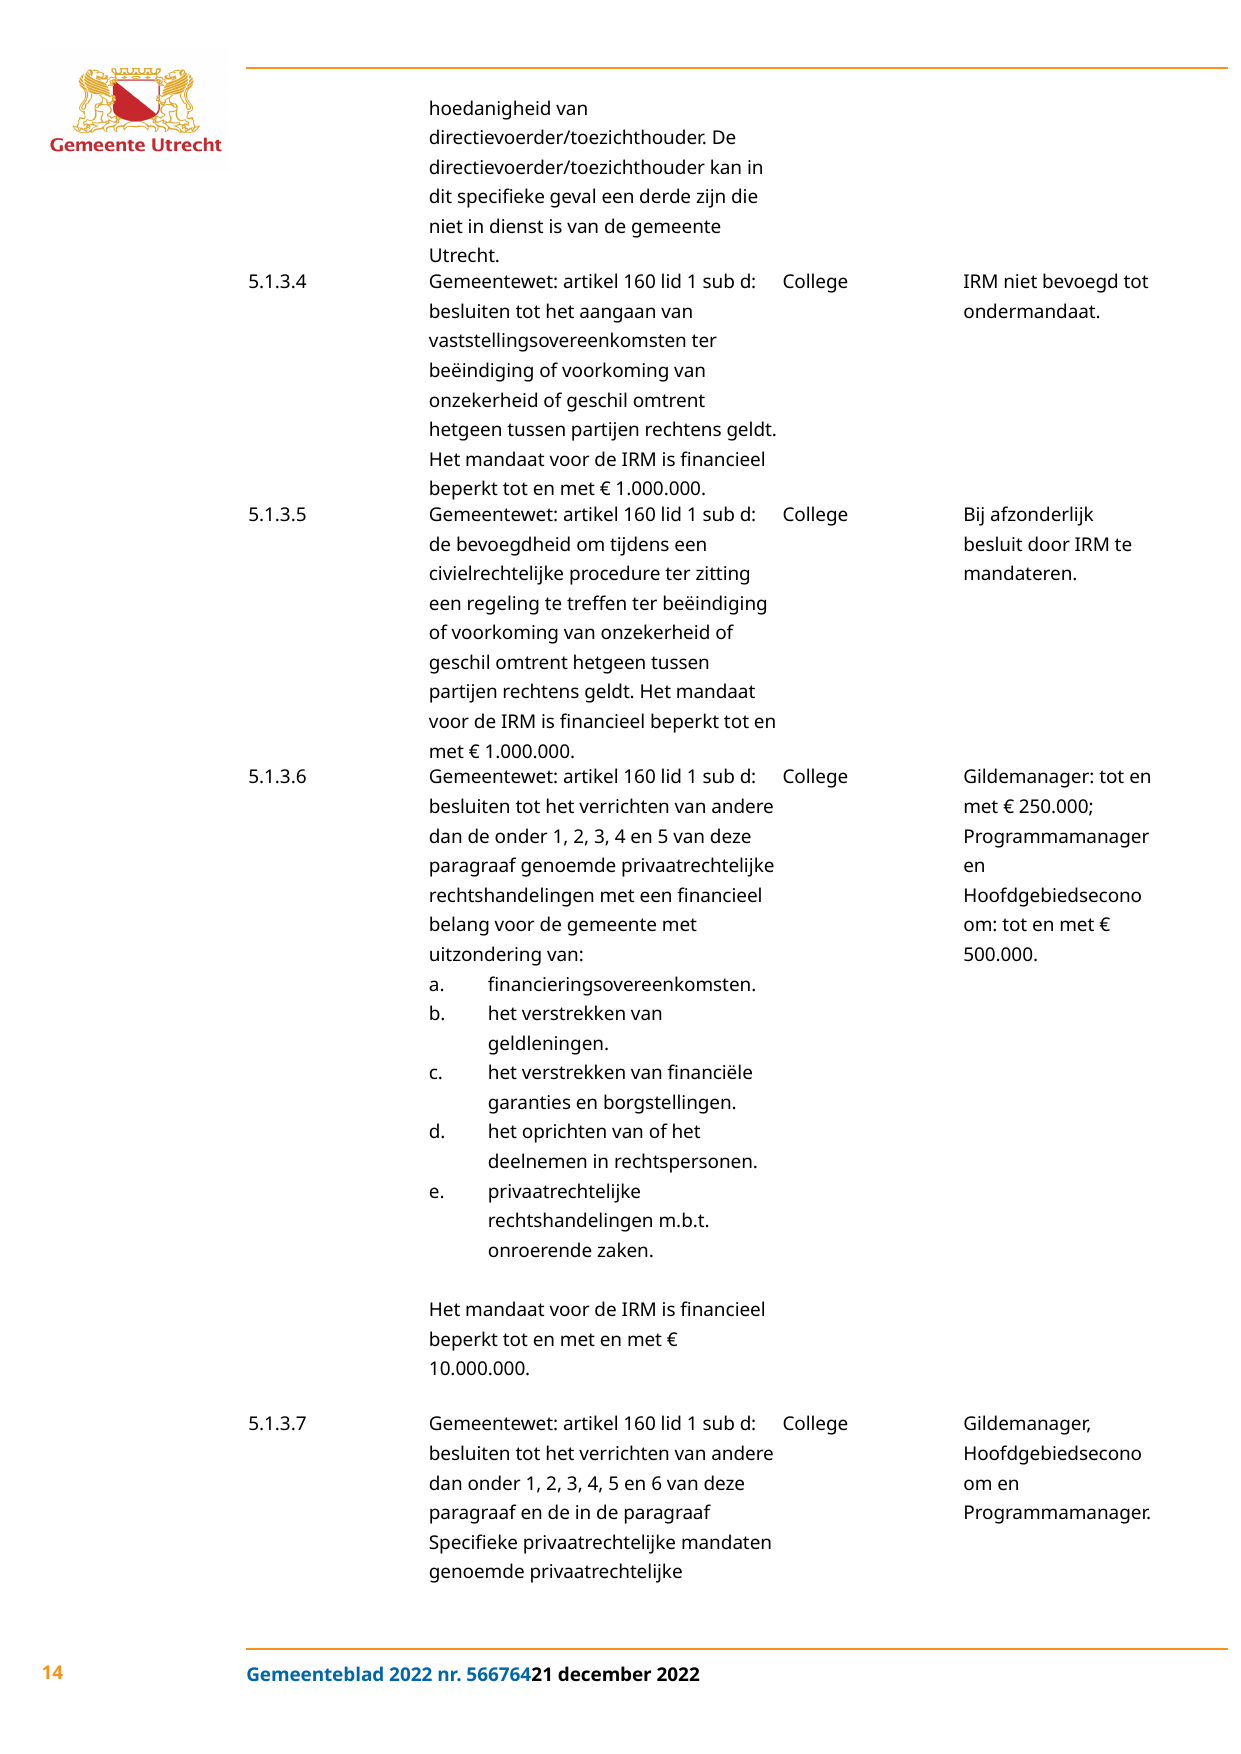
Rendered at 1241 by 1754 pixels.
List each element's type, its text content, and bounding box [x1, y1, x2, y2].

table_cell Gemeentewet: artikel 160 lid 1 sub d: besluiten tot het aangaan van vaststellingsovereenkomsten ter beëindiging of voorkoming van onzekerheid of geschil omtrent hetgeen tussen partijen rechtens geldt. Het mandaat voor de IRM is financieel beperkt tot en met € 1.000.000. [429, 269, 782, 501]
picture [41, 47, 231, 172]
table_cell College [782, 764, 963, 1411]
table_cell 5.1.3.6 [248, 764, 429, 1411]
table_cell College [782, 269, 963, 501]
table_cell 5.1.3.4 [248, 269, 429, 501]
table_cell hoedanigheid van directievoerder/toezichthouder. De directievoerder/toezichthouder kan in dit specifieke geval een derde zijn die niet in dienst is van de gemeente Utrecht. [429, 95, 782, 268]
table_cell College [782, 501, 963, 764]
table_cell Gemeentewet: artikel 160 lid 1 sub d: besluiten tot het verrichten van andere dan de onder 1, 2, 3, 4 en 5 van deze paragraaf genoemde privaatrechtelijke rechtshandelingen met een financieel belang voor de gemeente met uitzondering van: financieringsovereenkomsten. het verstrekken van geldleningen. het verstrekken van financiële garanties en borgstellingen. het oprichten van of het deelnemen in rechtspersonen. privaatrechtelijke rechtshandelingen m.b.t. onroerende zaken. Het mandaat voor de IRM is financieel beperkt tot en met en met € 10.000.000. [429, 764, 782, 1411]
table_cell 5.1.3.5 [248, 501, 429, 764]
table_cell 5.1.3.7 [248, 1411, 429, 1584]
table_cell Gildemanager, Hoofdgebiedseconoom en Programmamanager. [963, 1411, 1152, 1584]
table_cell IRM niet bevoegd tot ondermandaat. [963, 269, 1152, 501]
table_cell [248, 95, 429, 268]
table_cell [782, 95, 963, 268]
table_cell College [782, 1411, 963, 1584]
table_cell Gemeentewet: artikel 160 lid 1 sub d: de bevoegdheid om tijdens een civielrechtelijke procedure ter zitting een regeling te treffen ter beëindiging of voorkoming van onzekerheid of geschil omtrent hetgeen tussen partijen rechtens geldt. Het mandaat voor de IRM is financieel beperkt tot en met € 1.000.000. [429, 501, 782, 764]
table_cell [963, 95, 1152, 268]
table_cell Bij afzonderlijk besluit door IRM te mandateren. [963, 501, 1152, 764]
table_cell Gildemanager: tot en met € 250.000; Programmamanager en Hoofdgebiedseconoom: tot en met € 500.000. [963, 764, 1152, 1411]
table_cell Gemeentewet: artikel 160 lid 1 sub d: besluiten tot het verrichten van andere dan onder 1, 2, 3, 4, 5 en 6 van deze paragraaf en de in de paragraaf Specifieke privaatrechtelijke mandaten genoemde privaatrechtelijke [429, 1411, 782, 1584]
